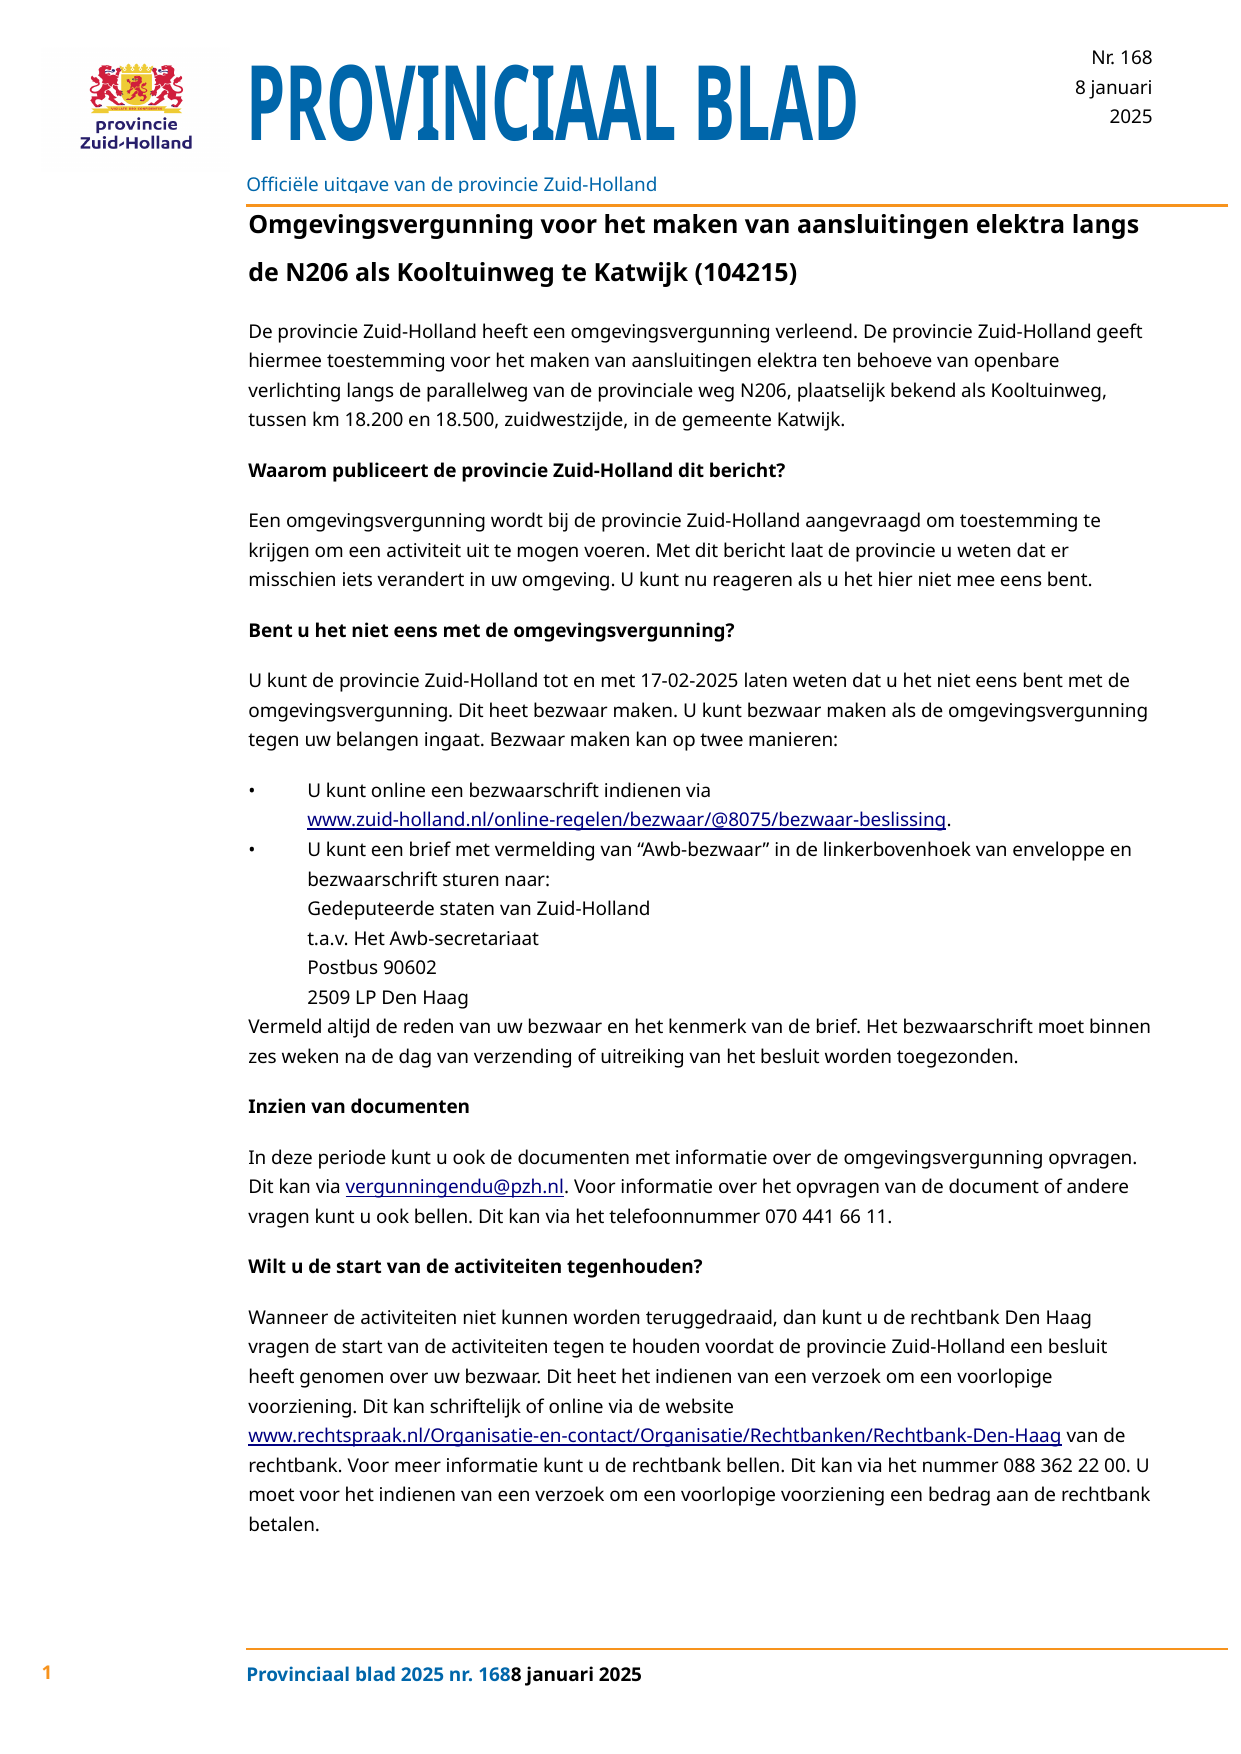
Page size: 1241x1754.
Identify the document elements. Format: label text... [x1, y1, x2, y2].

list Postbus 90602 [248, 954, 1152, 980]
text Omgevingsvergunning voor het maken van aansluitingen elektra langs de N206 als Kooltuinweg te Katwijk (104215) [248, 207, 1152, 288]
list U kunt online een bezwaarschrift indienen via www.zuid-holland.nl/online-regelen/bezwaar/@8075/bezwaar-beslissing. [248, 777, 1152, 832]
text U kunt de provincie Zuid-Holland tot en met 17-02-2025 laten weten dat u het niet eens bent met de omgevingsvergunning. Dit heet bezwaar maken. U kunt bezwaar maken als de omgevingsvergunning tegen uw belangen ingaat. Bezwaar maken kan op twee manieren: [248, 667, 1152, 752]
text Waarom publiceert de provincie Zuid-Holland dit bericht? [248, 457, 1152, 483]
text In deze periode kunt u ook de documenten met informatie over de omgevingsvergunning opvragen. Dit kan via vergunningendu@pzh.nl. Voor informatie over het opvragen van de document of andere vragen kunt u ook bellen. Dit kan via het telefoonnummer 070 441 66 11. [248, 1144, 1152, 1229]
list t.a.v. Het Awb-secretariaat [248, 925, 1152, 951]
text De provincie Zuid-Holland heeft een omgevingsvergunning verleend. De provincie Zuid-Holland geeft hiermee toestemming voor het maken van aansluitingen elektra ten behoeve van openbare verlichting langs de parallelweg van de provinciale weg N206, plaatselijk bekend als Kooltuinweg, tussen km 18.200 en 18.500, zuidwestzijde, in de gemeente Katwijk. [248, 318, 1152, 432]
text Wanneer de activiteiten niet kunnen worden teruggedraaid, dan kunt u de rechtbank Den Haag vragen de start van de activiteiten tegen te houden voordat de provincie Zuid-Holland een besluit heeft genomen over uw bezwaar. Dit heet het indienen van een verzoek om een voorlopige voorziening. Dit kan schriftelijk of online via de website www.rechtspraak.nl/Organisatie-en-contact/Organisatie/Rechtbanken/Rechtbank-Den-Haag van de rechtbank. Voor meer informatie kunt u de rechtbank bellen. Dit kan via het nummer 088 362 22 00. U moet voor het indienen van een verzoek om een voorlopige voorziening een bedrag aan de rechtbank betalen. [248, 1304, 1152, 1537]
text Wilt u de start van de activiteiten tegenhouden? [248, 1254, 1152, 1279]
list Gedeputeerde staten van Zuid-Holland [248, 895, 1152, 921]
picture [41, 47, 231, 172]
list 2509 LP Den Haag [248, 984, 1152, 1010]
text Bent u het niet eens met de omgevingsvergunning? [248, 617, 1152, 643]
text Inzien van documenten [248, 1094, 1152, 1119]
list U kunt een brief met vermelding van “Awb-bezwaar” in de linkerbovenhoek van enveloppe en bezwaarschrift sturen naar: [248, 836, 1152, 892]
text Een omgevingsvergunning wordt bij de provincie Zuid-Holland aangevraagd om toestemming te krijgen om een activiteit uit te mogen voeren. Met dit bericht laat de provincie u weten dat er misschien iets verandert in uw omgeving. U kunt nu reageren als u het hier niet mee eens bent. [248, 507, 1152, 592]
text Vermeld altijd de reden van uw bezwaar en het kenmerk van de brief. Het bezwaarschrift moet binnen zes weken na de dag van verzending of uitreiking van het besluit worden toegezonden. [248, 1014, 1152, 1069]
